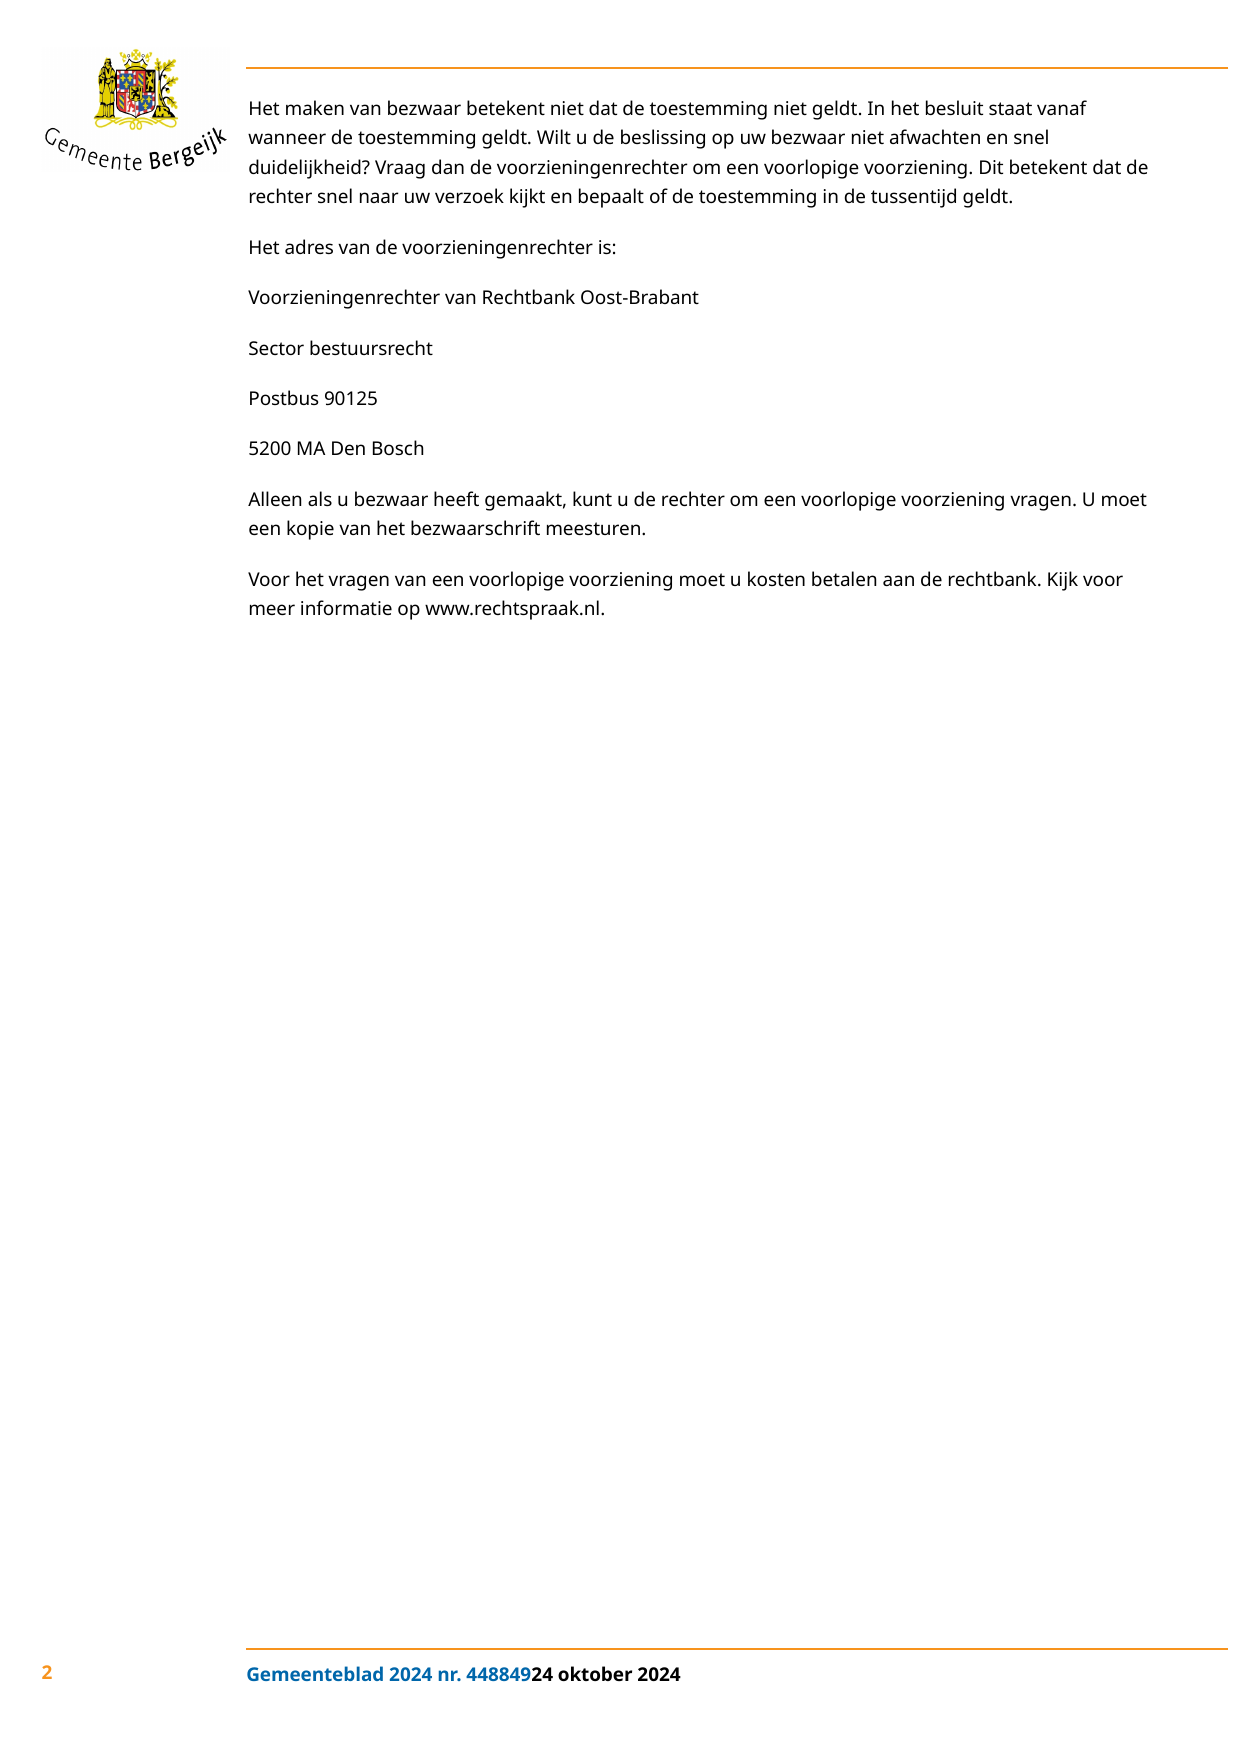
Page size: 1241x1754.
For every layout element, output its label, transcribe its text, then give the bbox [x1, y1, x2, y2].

text Sector bestuursrecht [248, 335, 1152, 361]
picture [41, 47, 231, 172]
text 5200 MA Den Bosch [248, 436, 1152, 461]
text Voor het vragen van een voorlopige voorziening moet u kosten betalen aan de rechtbank. Kijk voor meer informatie op www.rechtspraak.nl. [248, 566, 1152, 621]
text Het adres van de voorzieningenrechter is: [248, 234, 1152, 260]
text Voorzieningenrechter van Rechtbank Oost-Brabant [248, 284, 1152, 310]
text Alleen als u bezwaar heeft gemaakt, kunt u de rechter om een voorlopige voorziening vragen. U moet een kopie van het bezwaarschrift meesturen. [248, 486, 1152, 541]
text Het maken van bezwaar betekent niet dat de toestemming niet geldt. In het besluit staat vanaf wanneer de toestemming geldt. Wilt u de beslissing op uw bezwaar niet afwachten en snel duidelijkheid? Vraag dan de voorzieningenrechter om een voorlopige voorziening. Dit betekent dat de rechter snel naar uw verzoek kijkt en bepaalt of de toestemming in de tussentijd geldt. [248, 95, 1152, 209]
text Postbus 90125 [248, 385, 1152, 411]
